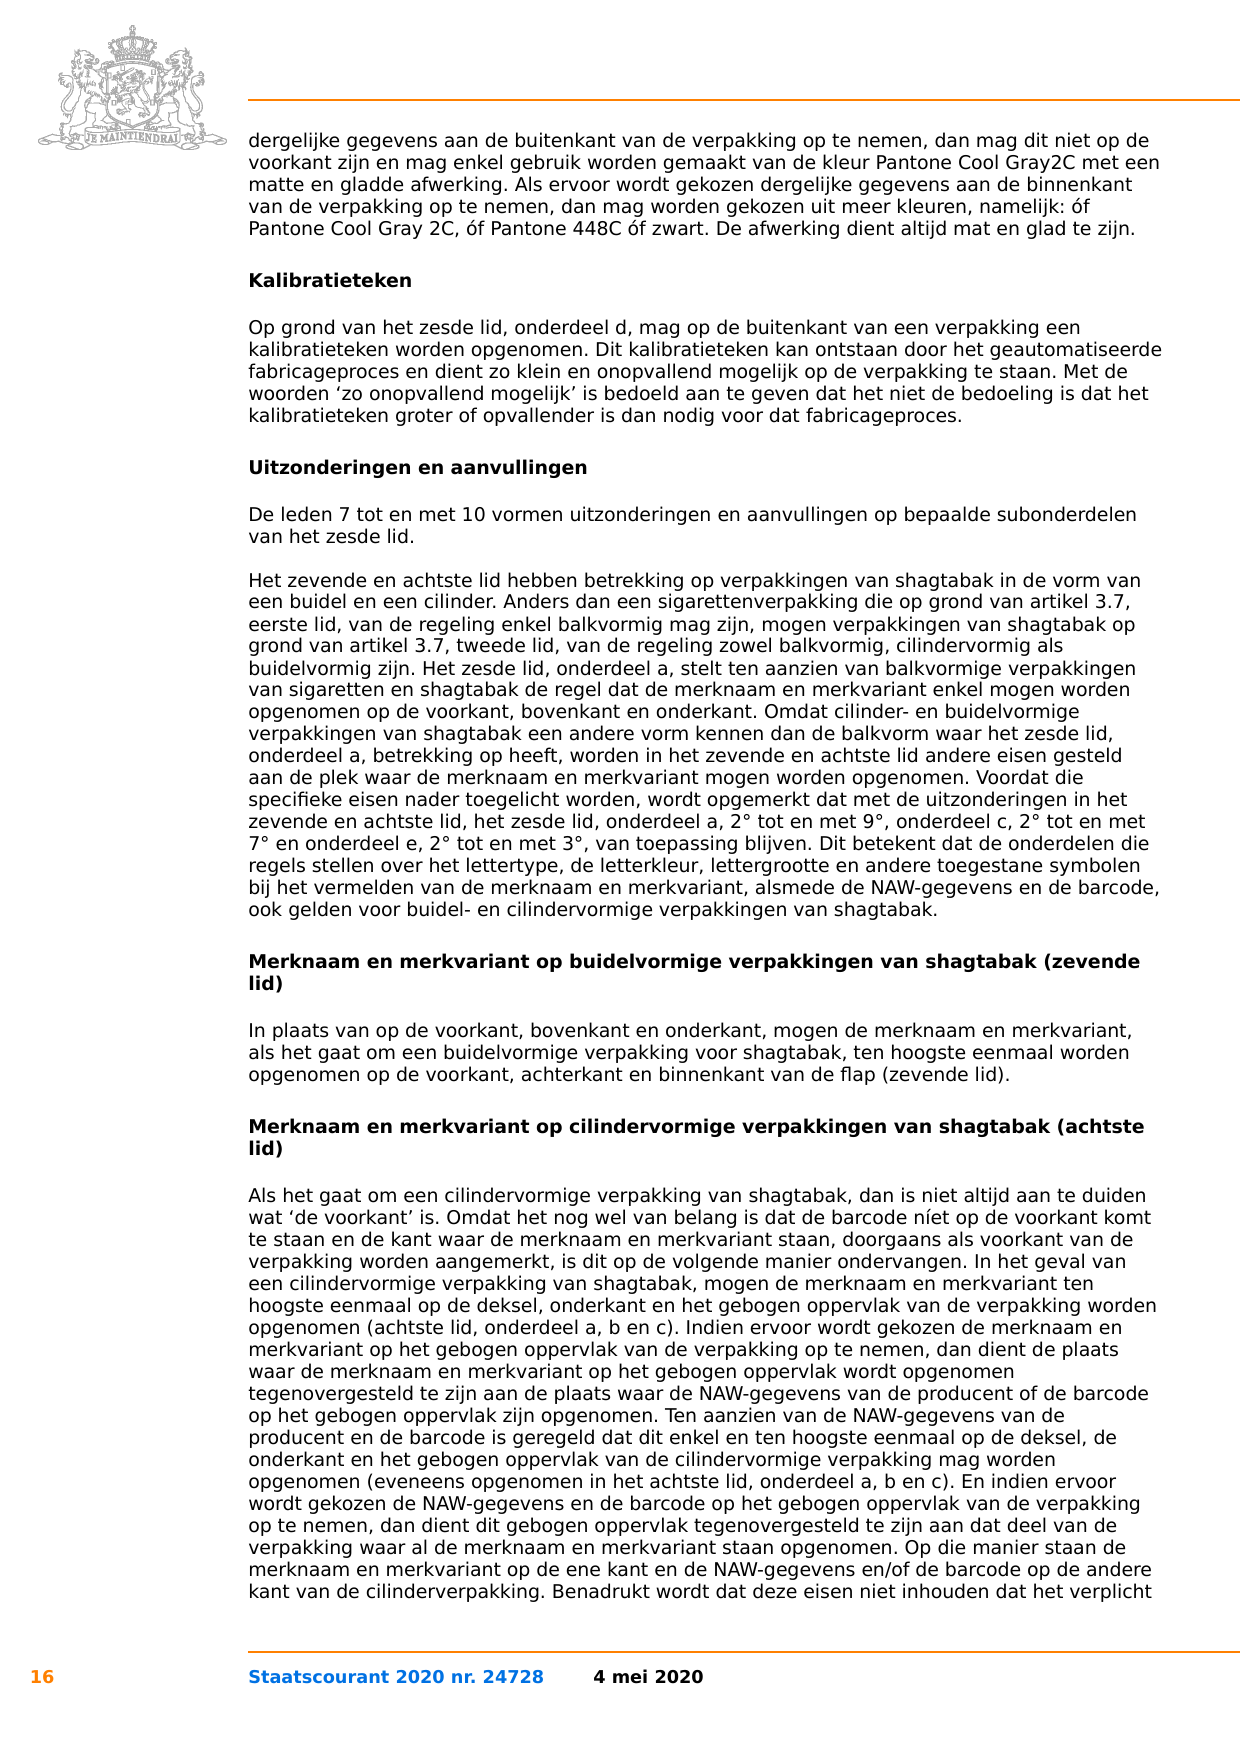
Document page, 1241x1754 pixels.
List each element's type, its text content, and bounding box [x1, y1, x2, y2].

subtitle Kalibratieteken [248, 270, 1163, 292]
subtitle Merknaam en merkvariant op cilindervormige verpakkingen van shagtabak (achtste lid) [248, 1116, 1163, 1160]
text Op grond van het zesde lid, onderdeel d, mag op de buitenkant van een verpakking een kalibratieteken worden opgenomen. Dit kalibratieteken kan ontstaan door het geautomatiseerde fabricageproces en dient zo klein en onopvallend mogelijk op de verpakking te staan. Met de woorden ‘zo onopvallend mogelijk’ is bedoeld aan te geven dat het niet de bedoeling is dat het kalibratieteken groter of opvallender is dan nodig voor dat fabricageproces. [248, 317, 1163, 427]
text De leden 7 tot en met 10 vormen uitzonderingen en aanvullingen op bepaalde subonderdelen van het zesde lid. [248, 504, 1163, 548]
picture [38, 25, 227, 150]
subtitle Uitzonderingen en aanvullingen [248, 457, 1163, 479]
subtitle Merknaam en merkvariant op buidelvormige verpakkingen van shagtabak (zevende lid) [248, 951, 1163, 995]
text dergelijke gegevens aan de buitenkant van de verpakking op te nemen, dan mag dit niet op de voorkant zijn en mag enkel gebruik worden gemaakt van de kleur Pantone Cool Gray2C met een matte en gladde afwerking. Als ervoor wordt gekozen dergelijke gegevens aan de binnenkant van de verpakking op te nemen, dan mag worden gekozen uit meer kleuren, namelijk: óf Pantone Cool Gray 2C, óf Pantone 448C óf zwart. De afwerking dient altijd mat en glad te zijn. [248, 130, 1163, 240]
text Het zevende en achtste lid hebben betrekking op verpakkingen van shagtabak in de vorm van een buidel en een cilinder. Anders dan een sigarettenverpakking die op grond van artikel 3.7, eerste lid, van de regeling enkel balkvormig mag zijn, mogen verpakkingen van shagtabak op grond van artikel 3.7, tweede lid, van de regeling zowel balkvormig, cilindervormig als buidelvormig zijn. Het zesde lid, onderdeel a, stelt ten aanzien van balkvormige verpakkingen van sigaretten en shagtabak de regel dat de merknaam en merkvariant enkel mogen worden opgenomen op de voorkant, bovenkant en onderkant. Omdat cilinder- en buidelvormige verpakkingen van shagtabak een andere vorm kennen dan de balkvorm waar het zesde lid, onderdeel a, betrekking op heeft, worden in het zevende en achtste lid andere eisen gesteld aan de plek waar de merknaam en merkvariant mogen worden opgenomen. Voordat die specifieke eisen nader toegelicht worden, wordt opgemerkt dat met de uitzonderingen in het zevende en achtste lid, het zesde lid, onderdeel a, 2° tot en met 9°, onderdeel c, 2° tot en met 7° en onderdeel e, 2° tot en met 3°, van toepassing blijven. Dit betekent dat de onderdelen die regels stellen over het lettertype, de letterkleur, lettergrootte en andere toegestane symbolen bij het vermelden van de merknaam en merkvariant, alsmede de NAW-gegevens en de barcode, ook gelden voor buidel- en cilindervormige verpakkingen van shagtabak. [248, 569, 1163, 921]
text In plaats van op de voorkant, bovenkant en onderkant, mogen de merknaam en merkvariant, als het gaat om een buidelvormige verpakking voor shagtabak, ten hoogste eenmaal worden opgenomen op de voorkant, achterkant en binnenkant van de flap (zevende lid). [248, 1020, 1163, 1086]
text Als het gaat om een cilindervormige verpakking van shagtabak, dan is niet altijd aan te duiden wat ‘de voorkant’ is. Omdat het nog wel van belang is dat de barcode níet op de voorkant komt te staan en de kant waar de merknaam en merkvariant staan, doorgaans als voorkant van de verpakking worden aangemerkt, is dit op de volgende manier ondervangen. In het geval van een cilindervormige verpakking van shagtabak, mogen de merknaam en merkvariant ten hoogste eenmaal op de deksel, onderkant en het gebogen oppervlak van de verpakking worden opgenomen (achtste lid, onderdeel a, b en c). Indien ervoor wordt gekozen de merknaam en merkvariant op het gebogen oppervlak van de verpakking op te nemen, dan dient de plaats waar de merknaam en merkvariant op het gebogen oppervlak wordt opgenomen tegenovergesteld te zijn aan de plaats waar de NAW-gegevens van de producent of de barcode op het gebogen oppervlak zijn opgenomen. Ten aanzien van de NAW-gegevens van de producent en de barcode is geregeld dat dit enkel en ten hoogste eenmaal op de deksel, de onderkant en het gebogen oppervlak van de cilindervormige verpakking mag worden opgenomen (eveneens opgenomen in het achtste lid, onderdeel a, b en c). En indien ervoor wordt gekozen de NAW-gegevens en de barcode op het gebogen oppervlak van de verpakking op te nemen, dan dient dit gebogen oppervlak tegenovergesteld te zijn aan dat deel van de verpakking waar al de merknaam en merkvariant staan opgenomen. Op die manier staan de merknaam en merkvariant op de ene kant en de NAW-gegevens en/of de barcode op de andere kant van de cilinderverpakking. Benadrukt wordt dat deze eisen niet inhouden dat het verplicht [248, 1185, 1163, 1603]
